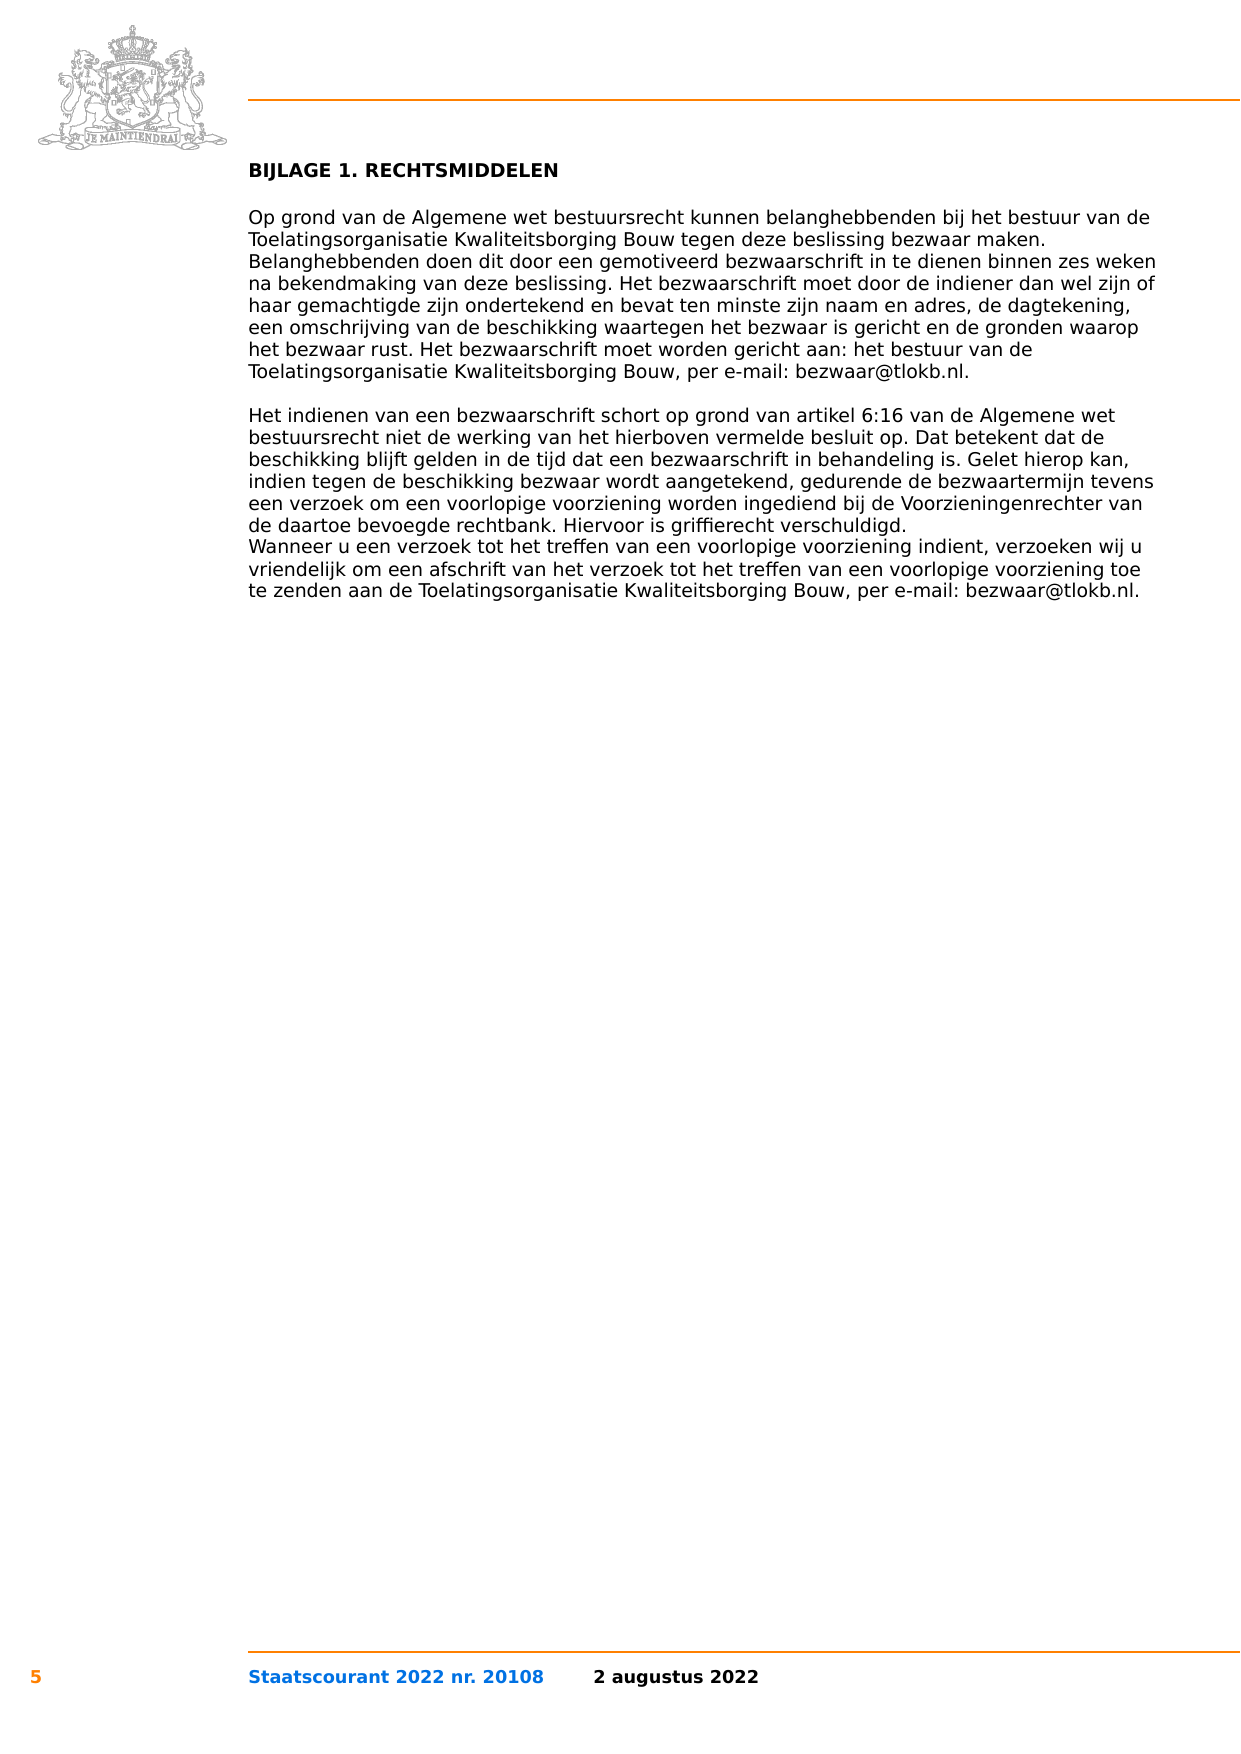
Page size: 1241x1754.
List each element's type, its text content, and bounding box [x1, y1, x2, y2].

text Op grond van de Algemene wet bestuursrecht kunnen belanghebbenden bij het bestuur van de Toelatingsorganisatie Kwaliteitsborging Bouw tegen deze beslissing bezwaar maken. Belanghebbenden doen dit door een gemotiveerd bezwaarschrift in te dienen binnen zes weken na bekendmaking van deze beslissing. Het bezwaarschrift moet door de indiener dan wel zijn of haar gemachtigde zijn ondertekend en bevat ten minste zijn naam en adres, de dagtekening, een omschrijving van de beschikking waartegen het bezwaar is gericht en de gronden waarop het bezwaar rust. Het bezwaarschrift moet worden gericht aan: het bestuur van de Toelatingsorganisatie Kwaliteitsborging Bouw, per e-mail: bezwaar@tlokb.nl. [248, 207, 1163, 383]
text Wanneer u een verzoek tot het treffen van een voorlopige voorziening indient, verzoeken wij u vriendelijk om een afschrift van het verzoek tot het treffen van een voorlopige voorziening toe te zenden aan de Toelatingsorganisatie Kwaliteitsborging Bouw, per e-mail: bezwaar@tlokb.nl. [248, 536, 1163, 602]
picture [38, 25, 227, 150]
text Het indienen van een bezwaarschrift schort op grond van artikel 6:16 van de Algemene wet bestuursrecht niet de werking van het hierboven vermelde besluit op. Dat betekent dat de beschikking blijft gelden in de tijd dat een bezwaarschrift in behandeling is. Gelet hierop kan, indien tegen de beschikking bezwaar wordt aangetekend, gedurende de bezwaartermijn tevens een verzoek om een voorlopige voorziening worden ingediend bij de Voorzieningenrechter van de daartoe bevoegde rechtbank. Hiervoor is griffierecht verschuldigd. [248, 404, 1163, 536]
subtitle BIJLAGE 1. RECHTSMIDDELEN [248, 160, 1163, 182]
